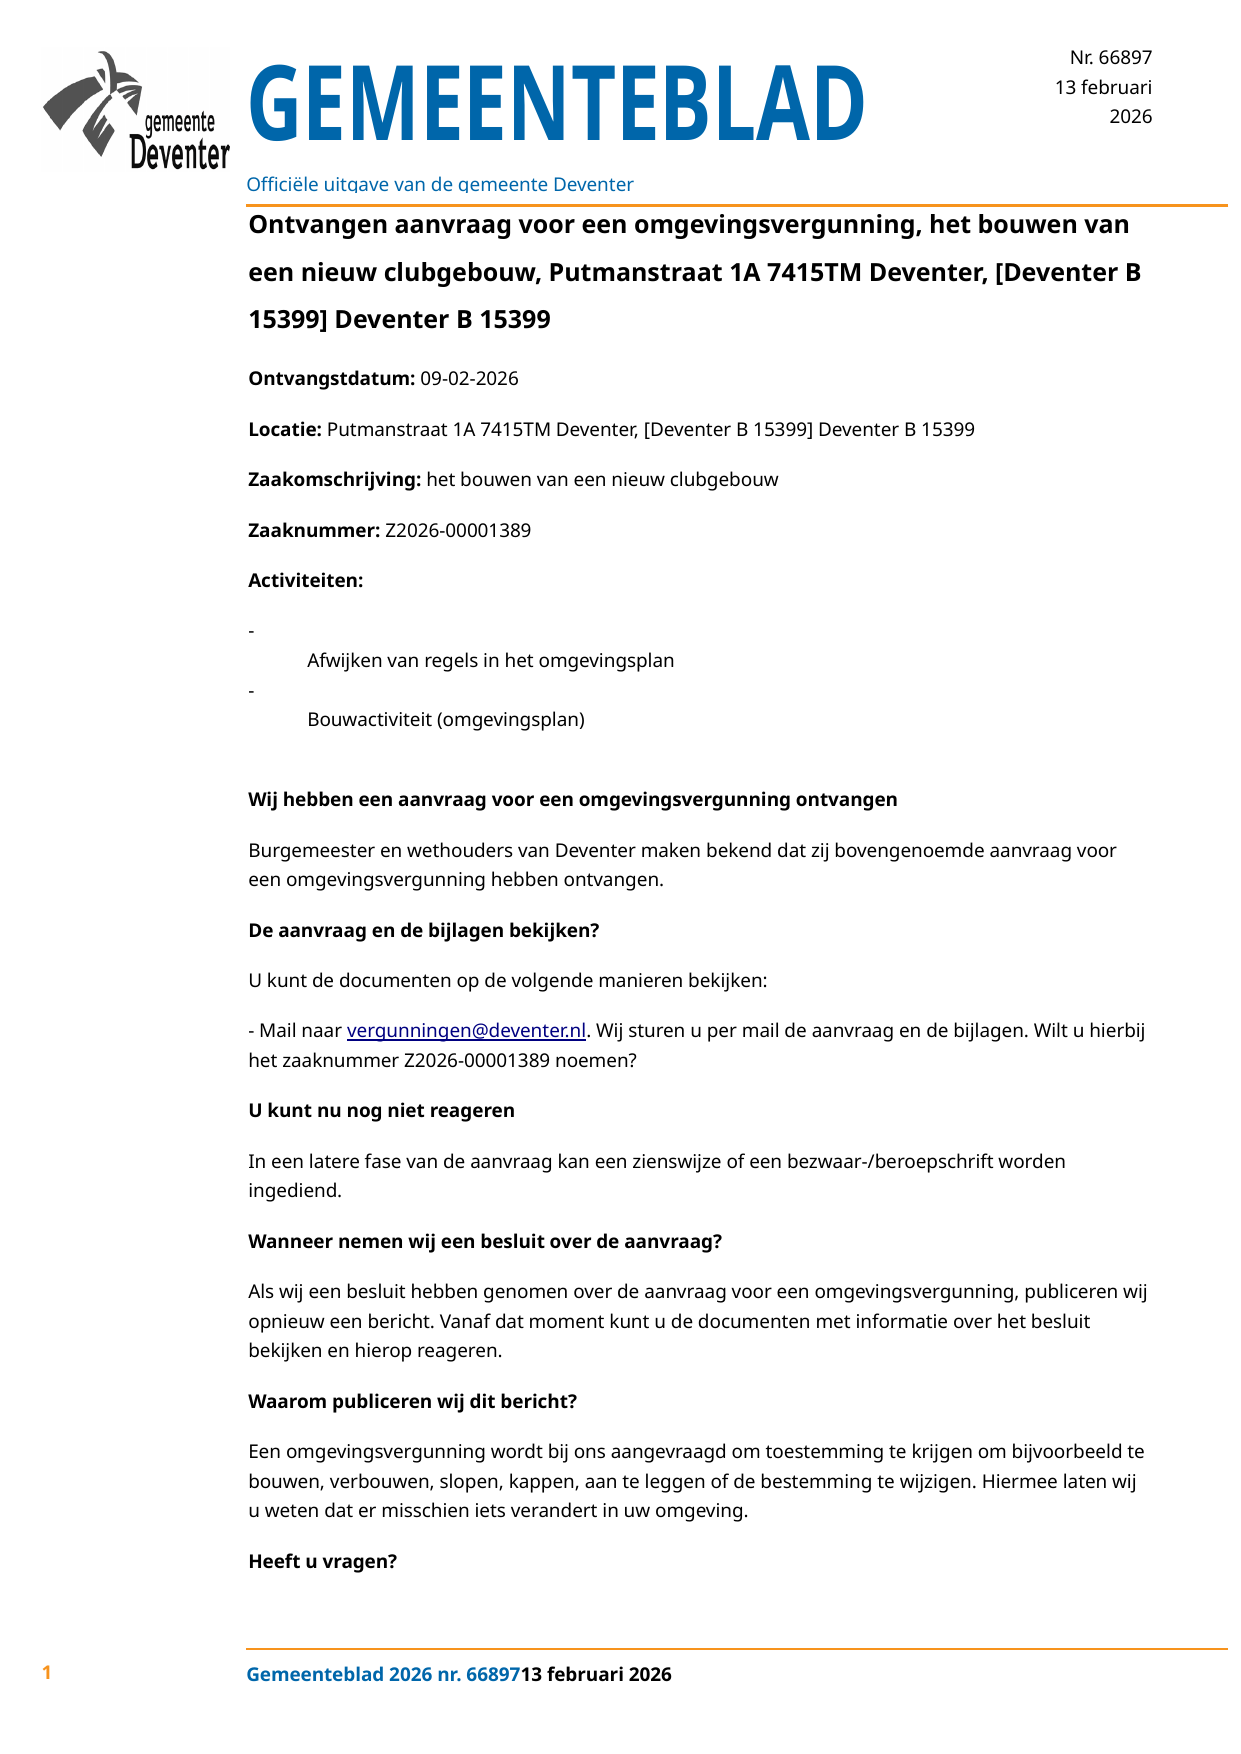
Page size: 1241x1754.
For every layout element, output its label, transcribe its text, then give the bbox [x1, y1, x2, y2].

text U kunt de documenten op de volgende manieren bekijken: [248, 967, 1152, 993]
text Waarom publiceren wij dit bericht? [248, 1388, 1152, 1414]
text Heeft u vragen? [248, 1548, 1152, 1574]
text In een latere fase van de aanvraag kan een zienswijze of een bezwaar-/beroepschrift worden ingediend. [248, 1148, 1152, 1203]
text Zaaknummer: Z2026-00001389 [248, 517, 1152, 542]
text Ontvangen aanvraag voor een omgevingsvergunning, het bouwen van een nieuw clubgebouw, Putmanstraat 1A 7415TM Deventer, [Deventer B 15399] Deventer B 15399 [248, 207, 1152, 336]
text - Mail naar vergunningen@deventer.nl. Wij sturen u per mail de aanvraag en de bijlagen. Wilt u hierbij het zaaknummer Z2026-00001389 noemen? [248, 1018, 1152, 1073]
text Burgemeester en wethouders van Deventer maken bekend dat zij bovengenoemde aanvraag voor een omgevingsvergunning hebben ontvangen. [248, 837, 1152, 892]
text Wanneer nemen wij een besluit over de aanvraag? [248, 1228, 1152, 1254]
text Als wij een besluit hebben genomen over de aanvraag voor een omgevingsvergunning, publiceren wij opnieuw een bericht. Vanaf dat moment kunt u de documenten met informatie over het besluit bekijken en hierop reageren. [248, 1278, 1152, 1363]
text Een omgevingsvergunning wordt bij ons aangevraagd om toestemming te krijgen om bijvoorbeeld te bouwen, verbouwen, slopen, kappen, aan te leggen of de bestemming te wijzigen. Hiermee laten wij u weten dat er misschien iets verandert in uw omgeving. [248, 1438, 1152, 1523]
text De aanvraag en de bijlagen bekijken? [248, 917, 1152, 942]
text Zaakomschrijving: het bouwen van een nieuw clubgebouw [248, 466, 1152, 492]
text Ontvangstdatum: 09-02-2026 [248, 366, 1152, 391]
list Bouwactiviteit (omgevingsplan) [248, 706, 1152, 732]
text Locatie: Putmanstraat 1A 7415TM Deventer, [Deventer B 15399] Deventer B 15399 [248, 416, 1152, 442]
picture [41, 47, 231, 172]
text U kunt nu nog niet reageren [248, 1098, 1152, 1123]
text Wij hebben een aanvraag voor een omgevingsvergunning ontvangen [248, 786, 1152, 812]
list Afwijken van regels in het omgevingsplan [248, 647, 1152, 673]
text Activiteiten: [248, 567, 1152, 593]
